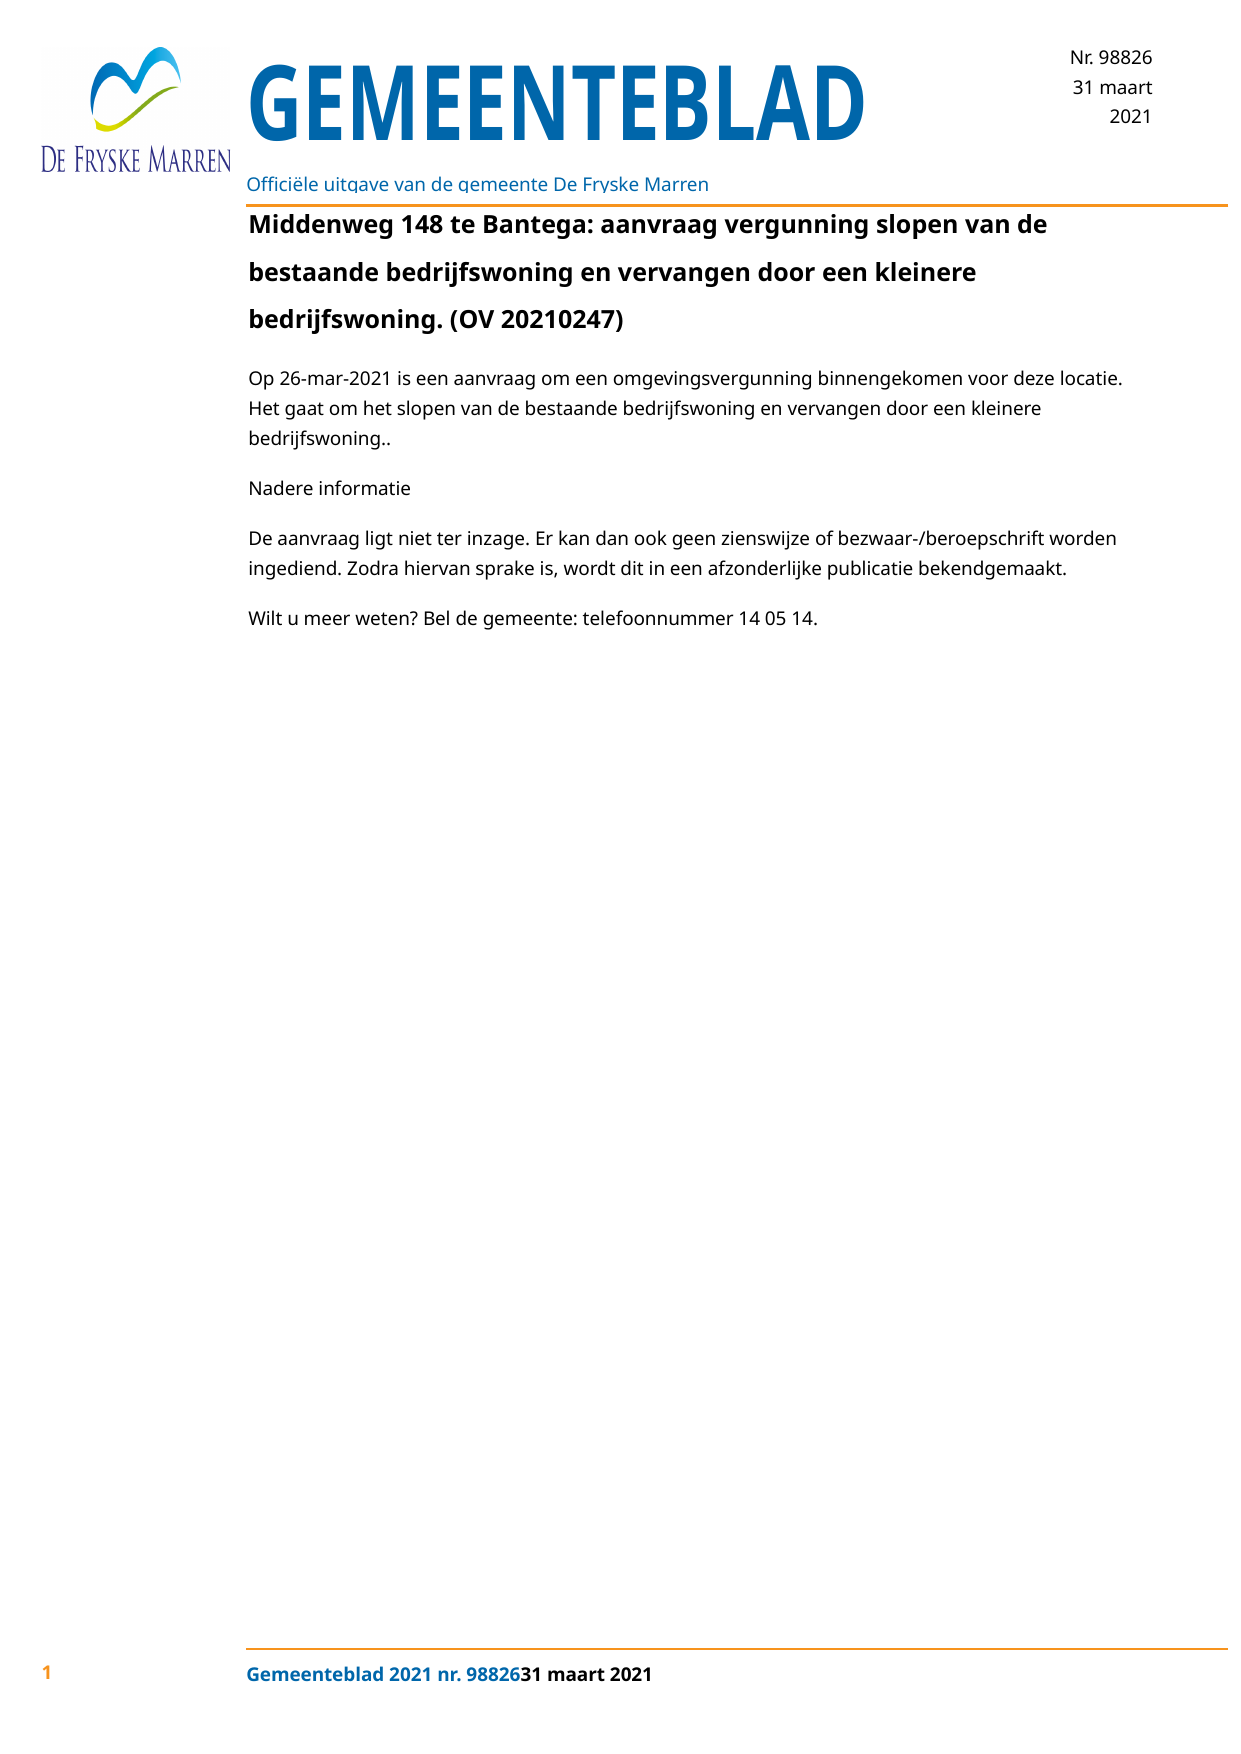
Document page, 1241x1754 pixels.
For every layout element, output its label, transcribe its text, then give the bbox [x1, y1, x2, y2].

picture [41, 47, 231, 172]
text Middenweg 148 te Bantega: aanvraag vergunning slopen van de bestaande bedrijfswoning en vervangen door een kleinere bedrijfswoning. (OV 20210247) [248, 207, 1152, 336]
text Wilt u meer weten? Bel de gemeente: telefoonnummer 14 05 14. [248, 606, 1152, 631]
text Nadere informatie [248, 475, 1152, 501]
text Op 26-mar-2021 is een aanvraag om een omgevingsvergunning binnengekomen voor deze locatie. Het gaat om het slopen van de bestaande bedrijfswoning en vervangen door een kleinere bedrijfswoning.. [248, 366, 1152, 450]
text De aanvraag ligt niet ter inzage. Er kan dan ook geen zienswijze of bezwaar-/beroepschrift worden ingediend. Zodra hiervan sprake is, wordt dit in een afzonderlijke publicatie bekendgemaakt. [248, 526, 1152, 581]
